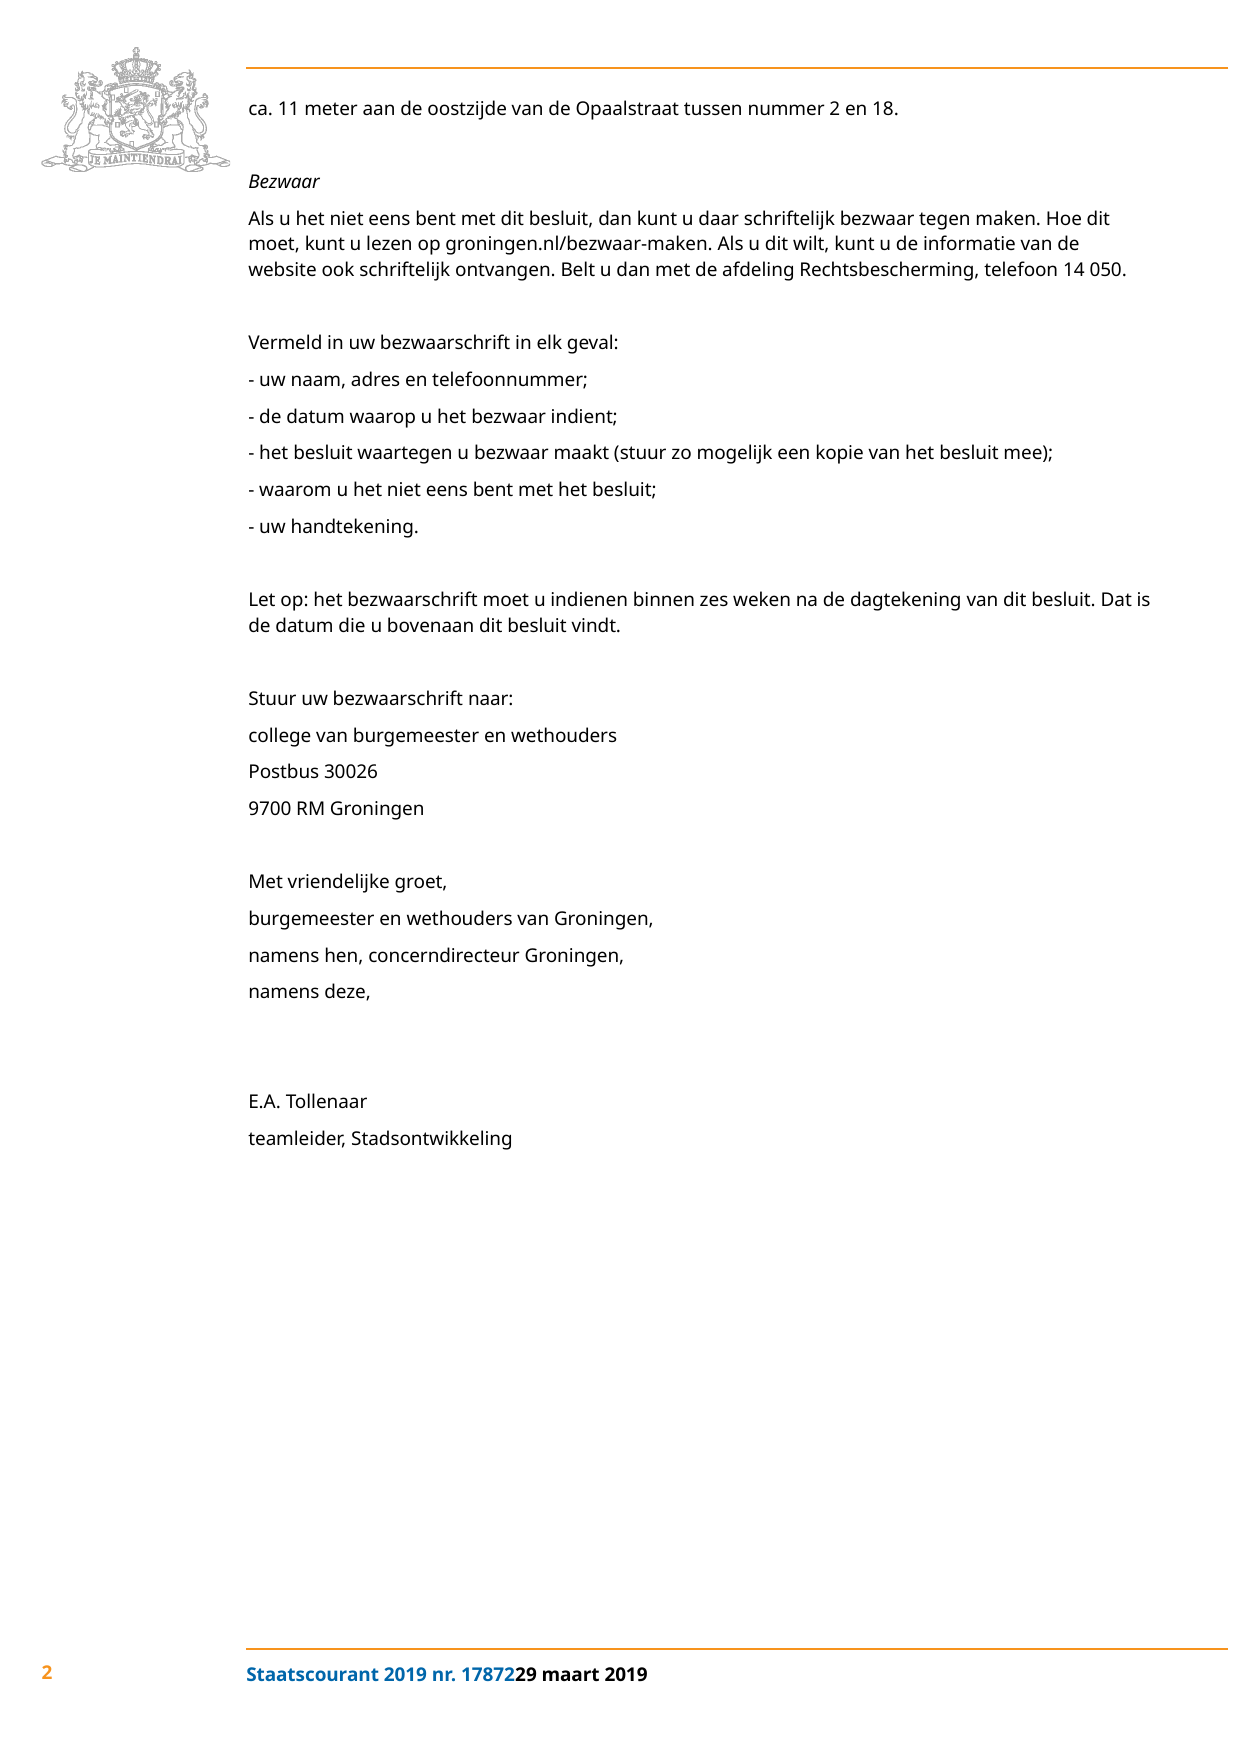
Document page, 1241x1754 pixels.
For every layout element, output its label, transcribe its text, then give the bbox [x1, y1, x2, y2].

text college van burgemeester en wethouders [248, 722, 1152, 748]
text Met vriendelijke groet, [248, 869, 1152, 894]
text ca. 11 meter aan de oostzijde van de Opaalstraat tussen nummer 2 en 18. [248, 95, 1152, 121]
text Let op: het bezwaarschrift moet u indienen binnen zes weken na de dagtekening van dit besluit. Dat is de datum die u bovenaan dit besluit vindt. [248, 586, 1152, 638]
text Bezwaar [248, 168, 1152, 194]
text Als u het niet eens bent met dit besluit, dan kunt u daar schriftelijk bezwaar tegen maken. Hoe dit moet, kunt u lezen op groningen.nl/bezwaar-maken. Als u dit wilt, kunt u de informatie van de website ook schriftelijk ontvangen. Belt u dan met de afdeling Rechtsbescherming, telefoon 14 050. [248, 205, 1152, 282]
text Vermeld in uw bezwaarschrift in elk geval: [248, 329, 1152, 355]
text Stuur uw bezwaarschrift naar: [248, 685, 1152, 711]
text E.A. Tollenaar [248, 1089, 1152, 1114]
text teamleider, Stadsontwikkeling [248, 1125, 1152, 1151]
text - waarom u het niet eens bent met het besluit; [248, 476, 1152, 502]
text burgemeester en wethouders van Groningen, [248, 905, 1152, 931]
text - de datum waarop u het bezwaar indient; [248, 403, 1152, 429]
text - het besluit waartegen u bezwaar maakt (stuur zo mogelijk een kopie van het besluit mee); [248, 439, 1152, 465]
text - uw naam, adres en telefoonnummer; [248, 366, 1152, 392]
picture [41, 47, 231, 172]
text namens deze, [248, 979, 1152, 1004]
text 9700 RM Groningen [248, 795, 1152, 821]
text namens hen, concerndirecteur Groningen, [248, 942, 1152, 968]
text - uw handtekening. [248, 513, 1152, 539]
text Postbus 30026 [248, 759, 1152, 784]
